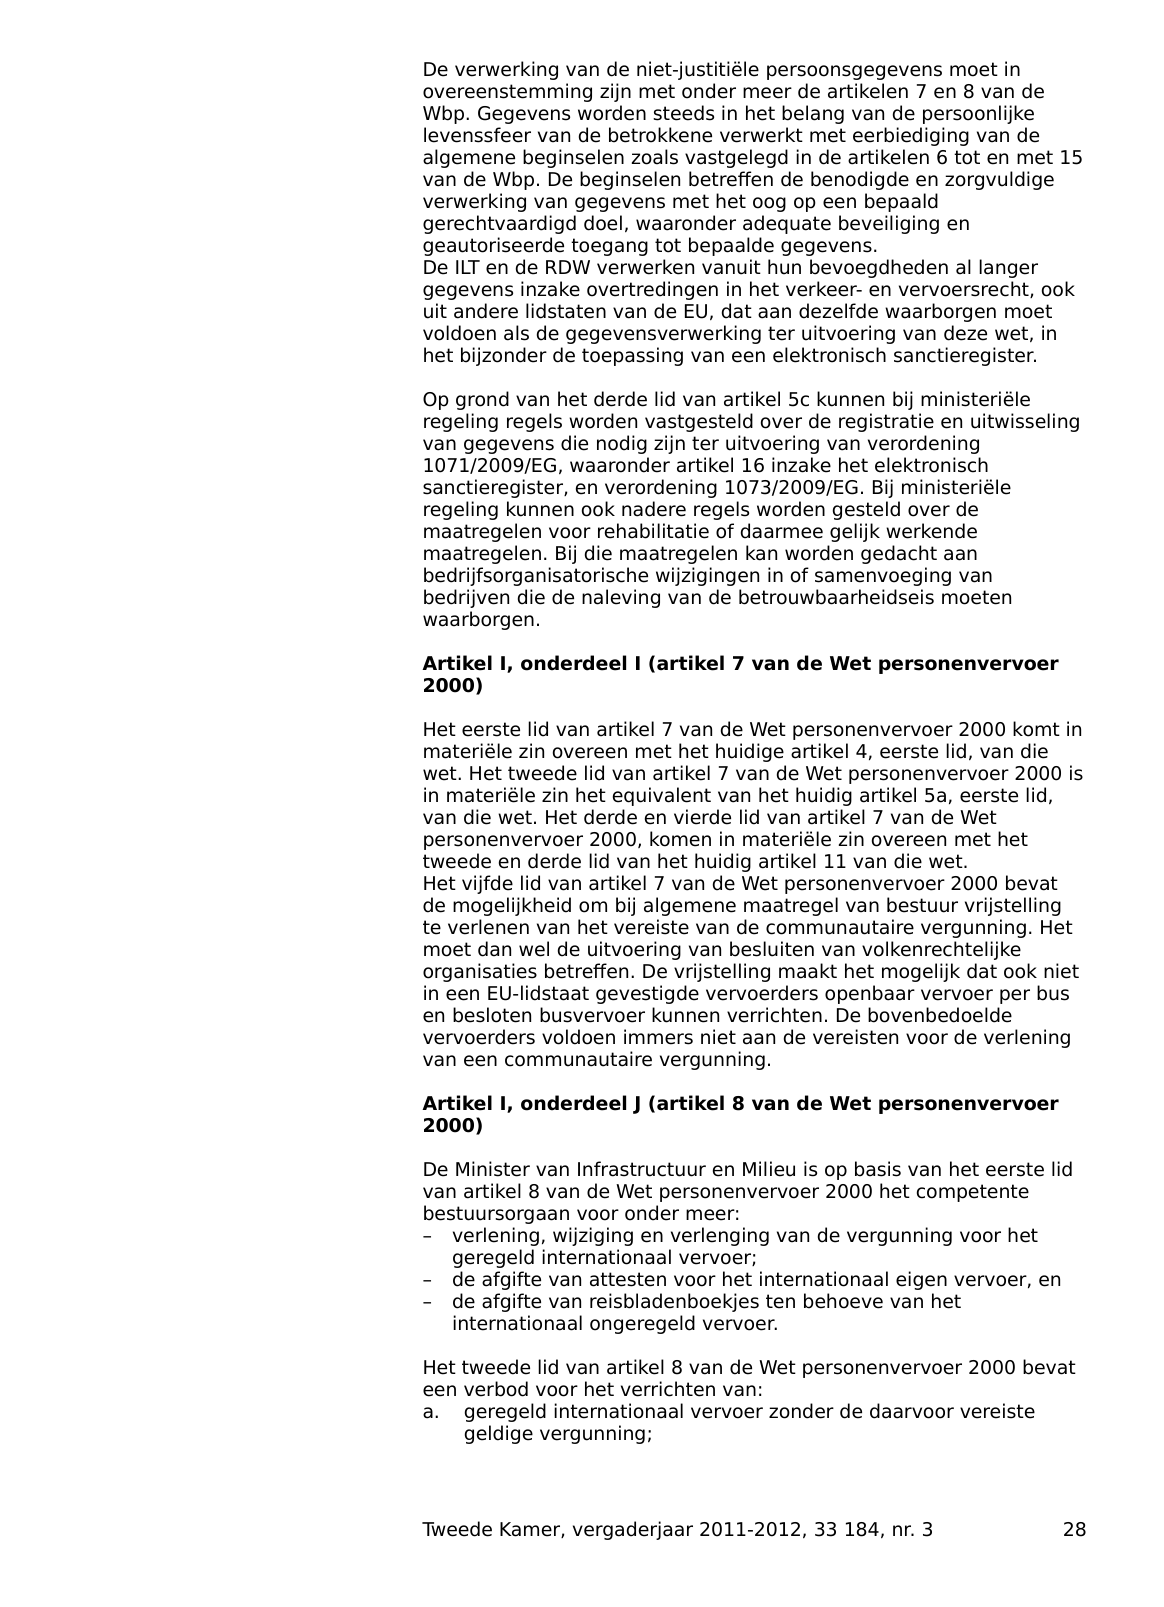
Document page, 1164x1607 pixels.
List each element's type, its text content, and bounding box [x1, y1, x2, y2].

subtitle Artikel I, onderdeel J (artikel 8 van de Wet personenvervoer 2000) [422, 1093, 1087, 1137]
text Het vijfde lid van artikel 7 van de Wet personenvervoer 2000 bevat de mogelijkheid om bij algemene maatregel van bestuur vrijstelling te verlenen van het vereiste van de communautaire vergunning. Het moet dan wel de uitvoering van besluiten van volkenrechtelijke organisaties betreffen. De vrijstelling maakt het mogelijk dat ook niet in een EU-lidstaat gevestigde vervoerders openbaar vervoer per bus en besloten busvervoer kunnen verrichten. De bovenbedoelde vervoerders voldoen immers niet aan de vereisten voor de verlening van een communautaire vergunning. [422, 873, 1087, 1071]
text De Minister van Infrastructuur en Milieu is op basis van het eerste lid van artikel 8 van de Wet personenvervoer 2000 het competente bestuursorgaan voor onder meer: [422, 1159, 1087, 1225]
text De verwerking van de niet-justitiële persoonsgegevens moet in overeenstemming zijn met onder meer de artikelen 7 en 8 van de Wbp. Gegevens worden steeds in het belang van de persoonlijke levenssfeer van de betrokkene verwerkt met eerbiediging van de algemene beginselen zoals vastgelegd in de artikelen 6 tot en met 15 van de Wbp. De beginselen betreffen de benodigde en zorgvuldige verwerking van gegevens met het oog op een bepaald gerechtvaardigd doel, waaronder adequate beveiliging en geautoriseerde toegang tot bepaalde gegevens. [422, 59, 1087, 257]
text Het eerste lid van artikel 7 van de Wet personenvervoer 2000 komt in materiële zin overeen met het huidige artikel 4, eerste lid, van die wet. Het tweede lid van artikel 7 van de Wet personenvervoer 2000 is in materiële zin het equivalent van het huidig artikel 5a, eerste lid, van die wet. Het derde en vierde lid van artikel 7 van de Wet personenvervoer 2000, komen in materiële zin overeen met het tweede en derde lid van het huidig artikel 11 van die wet. [422, 719, 1087, 873]
text Op grond van het derde lid van artikel 5c kunnen bij ministeriële regeling regels worden vastgesteld over de registratie en uitwisseling van gegevens die nodig zijn ter uitvoering van verordening 1071/2009/EG, waaronder artikel 16 inzake het elektronisch sanctieregister, en verordening 1073/2009/EG. Bij ministeriële regeling kunnen ook nadere regels worden gesteld over de maatregelen voor rehabilitatie of daarmee gelijk werkende maatregelen. Bij die maatregelen kan worden gedacht aan bedrijfsorganisatorische wijzigingen in of samenvoeging van bedrijven die de naleving van de betrouwbaarheidseis moeten waarborgen. [422, 389, 1087, 631]
text a. geregeld internationaal vervoer zonder de daarvoor vereiste geldige vergunning; [422, 1401, 1087, 1445]
text – de afgifte van reisbladenboekjes ten behoeve van het internationaal ongeregeld vervoer. [422, 1291, 1087, 1335]
text De ILT en de RDW verwerken vanuit hun bevoegdheden al langer gegevens inzake overtredingen in het verkeer- en vervoersrecht, ook uit andere lidstaten van de EU, dat aan dezelfde waarborgen moet voldoen als de gegevensverwerking ter uitvoering van deze wet, in het bijzonder de toepassing van een elektronisch sanctieregister. [422, 257, 1087, 367]
subtitle Artikel I, onderdeel I (artikel 7 van de Wet personenvervoer 2000) [422, 653, 1087, 697]
text Het tweede lid van artikel 8 van de Wet personenvervoer 2000 bevat een verbod voor het verrichten van: [422, 1357, 1087, 1401]
text – de afgifte van attesten voor het internationaal eigen vervoer, en [422, 1269, 1087, 1291]
text – verlening, wijziging en verlenging van de vergunning voor het geregeld internationaal vervoer; [422, 1225, 1087, 1269]
